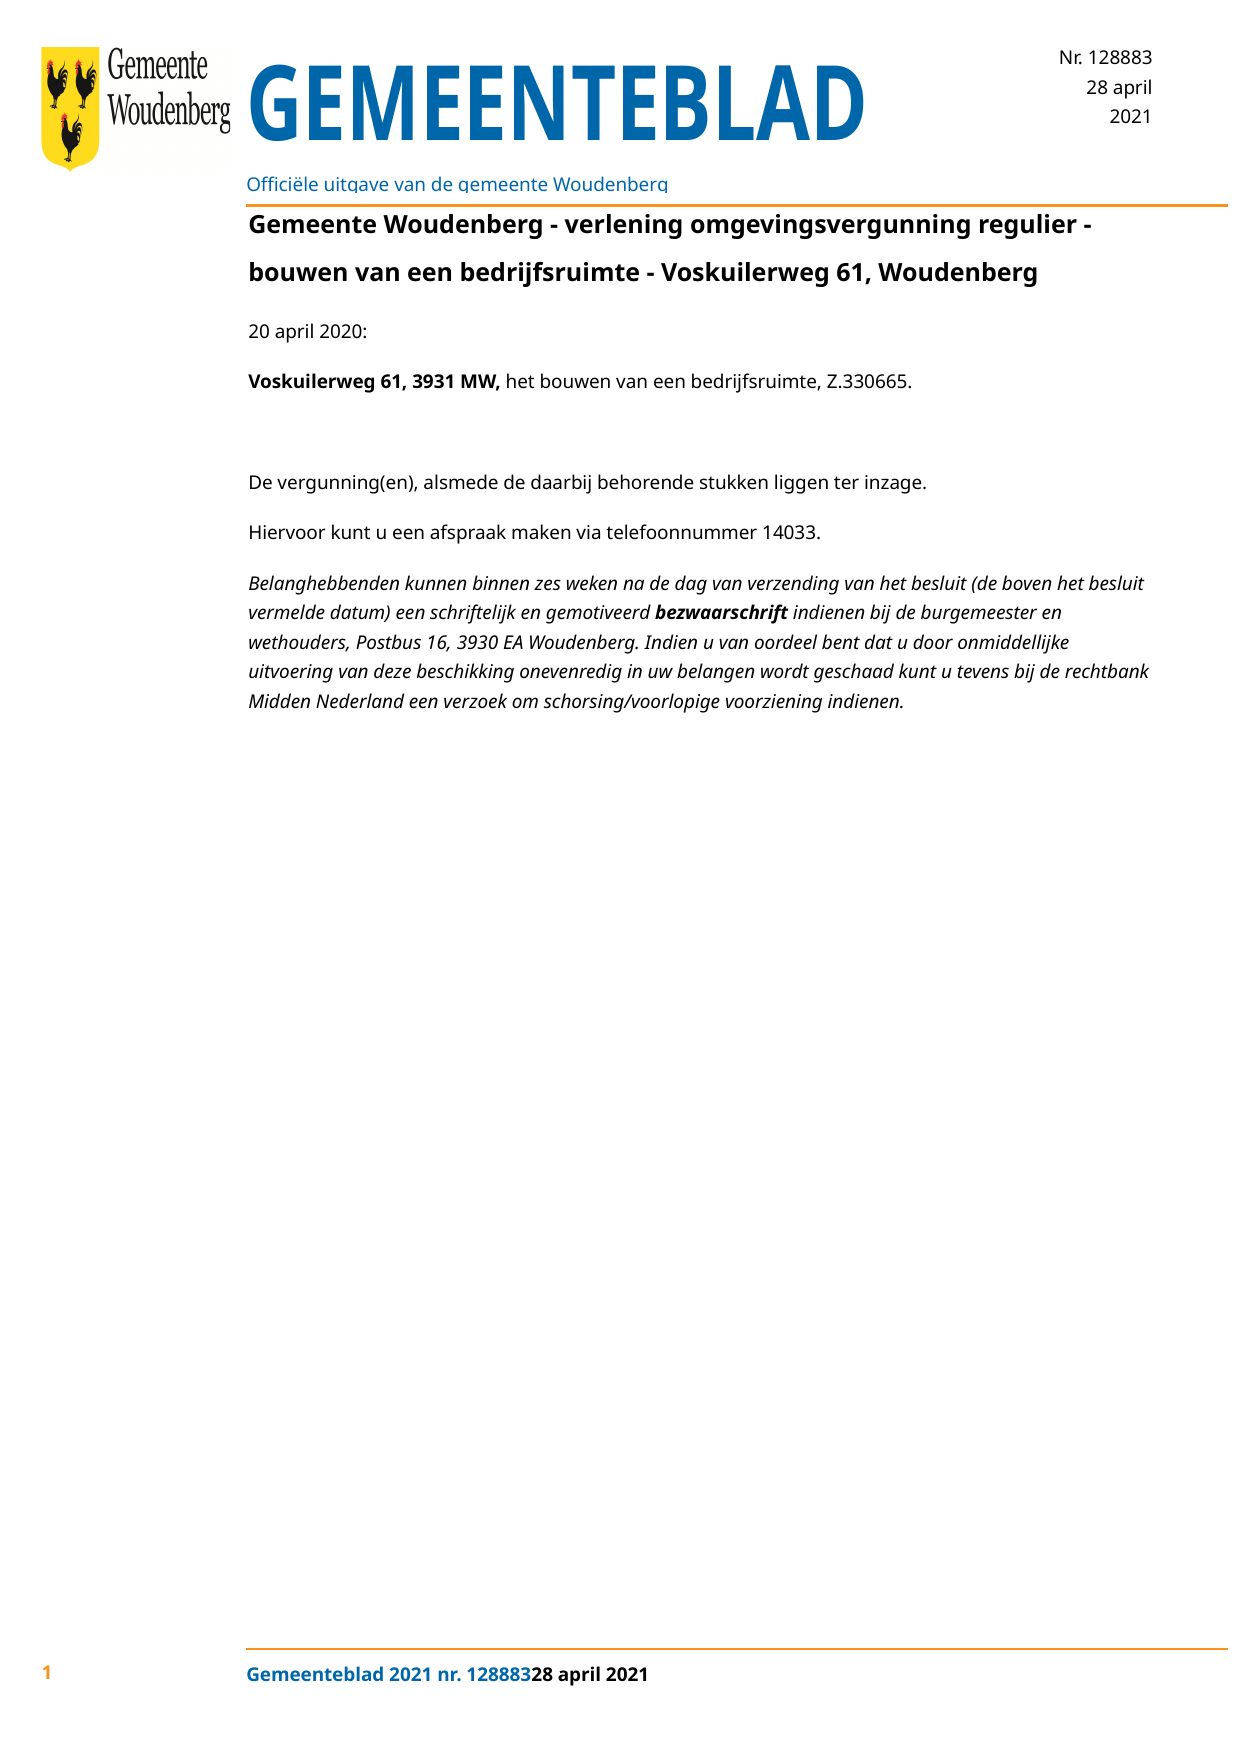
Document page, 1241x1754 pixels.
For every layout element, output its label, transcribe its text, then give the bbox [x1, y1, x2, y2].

picture [41, 47, 231, 172]
text 20 april 2020: [248, 318, 1152, 344]
text Voskuilerweg 61, 3931 MW, het bouwen van een bedrijfsruimte, Z.330665. [248, 368, 1152, 394]
text Belanghebbenden kunnen binnen zes weken na de dag van verzending van het besluit (de boven het besluit vermelde datum) een schriftelijk en gemotiveerd bezwaarschrift indienen bij de burgemeester en wethouders, Postbus 16, 3930 EA Woudenberg. Indien u van oordeel bent dat u door onmiddellijke uitvoering van deze beschikking onevenredig in uw belangen wordt geschaad kunt u tevens bij de rechtbank Midden Nederland een verzoek om schorsing/voorlopige voorziening indienen. [248, 570, 1152, 714]
text Hiervoor kunt u een afspraak maken via telefoonnummer 14033. [248, 519, 1152, 545]
text Gemeente Woudenberg - verlening omgevingsvergunning regulier - bouwen van een bedrijfsruimte - Voskuilerweg 61, Woudenberg [248, 207, 1152, 288]
text De vergunning(en), alsmede de daarbij behorende stukken liggen ter inzage. [248, 469, 1152, 495]
